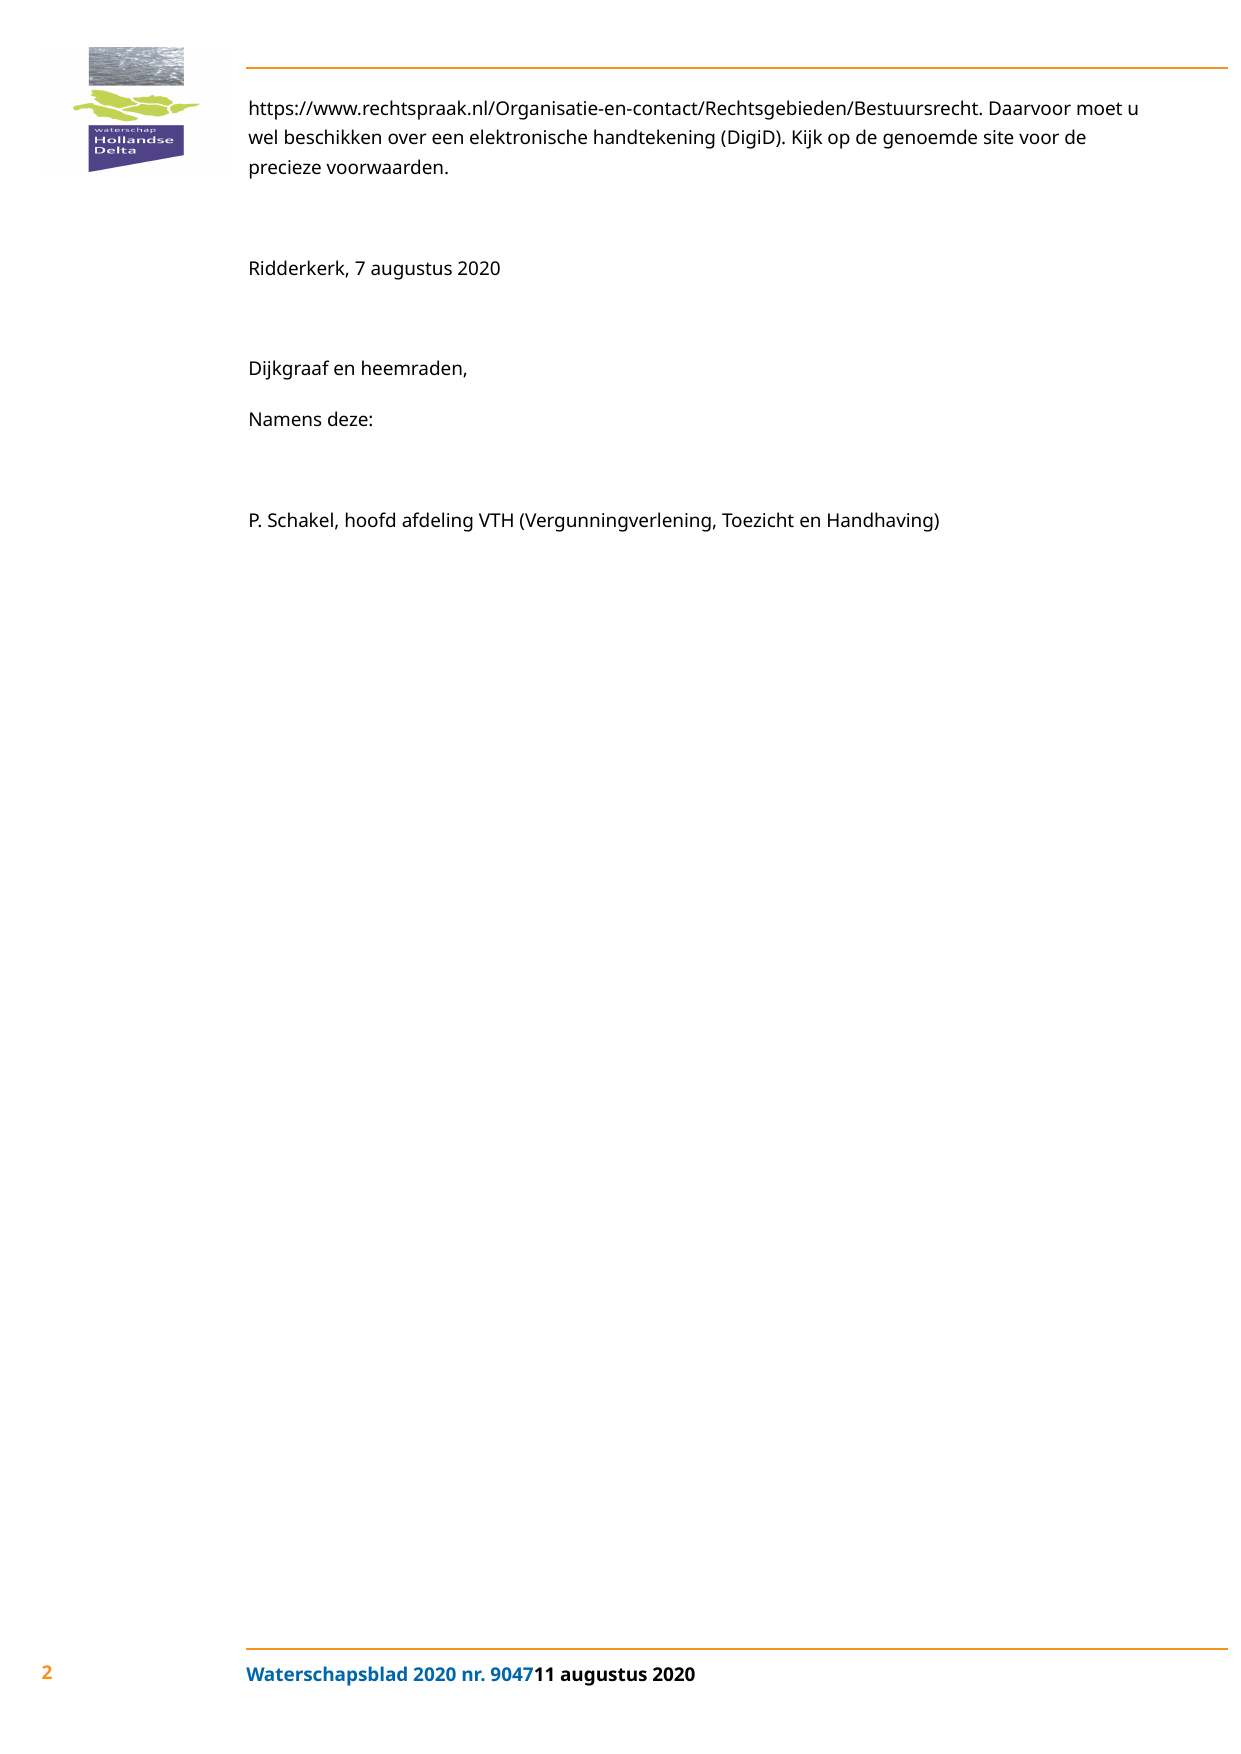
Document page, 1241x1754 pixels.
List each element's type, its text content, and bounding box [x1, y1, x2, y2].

text Namens deze: [248, 406, 1152, 432]
picture [41, 47, 231, 172]
text https://www.rechtspraak.nl/Organisatie-en-contact/Rechtsgebieden/Bestuursrecht. Daarvoor moet u wel beschikken over een elektronische handtekening (DigiD). Kijk op de genoemde site voor de precieze voorwaarden. [248, 95, 1152, 180]
text P. Schakel, hoofd afdeling VTH (Vergunningverlening, Toezicht en Handhaving) [248, 507, 1152, 533]
text Ridderkerk, 7 augustus 2020 [248, 255, 1152, 281]
text Dijkgraaf en heemraden, [248, 356, 1152, 381]
